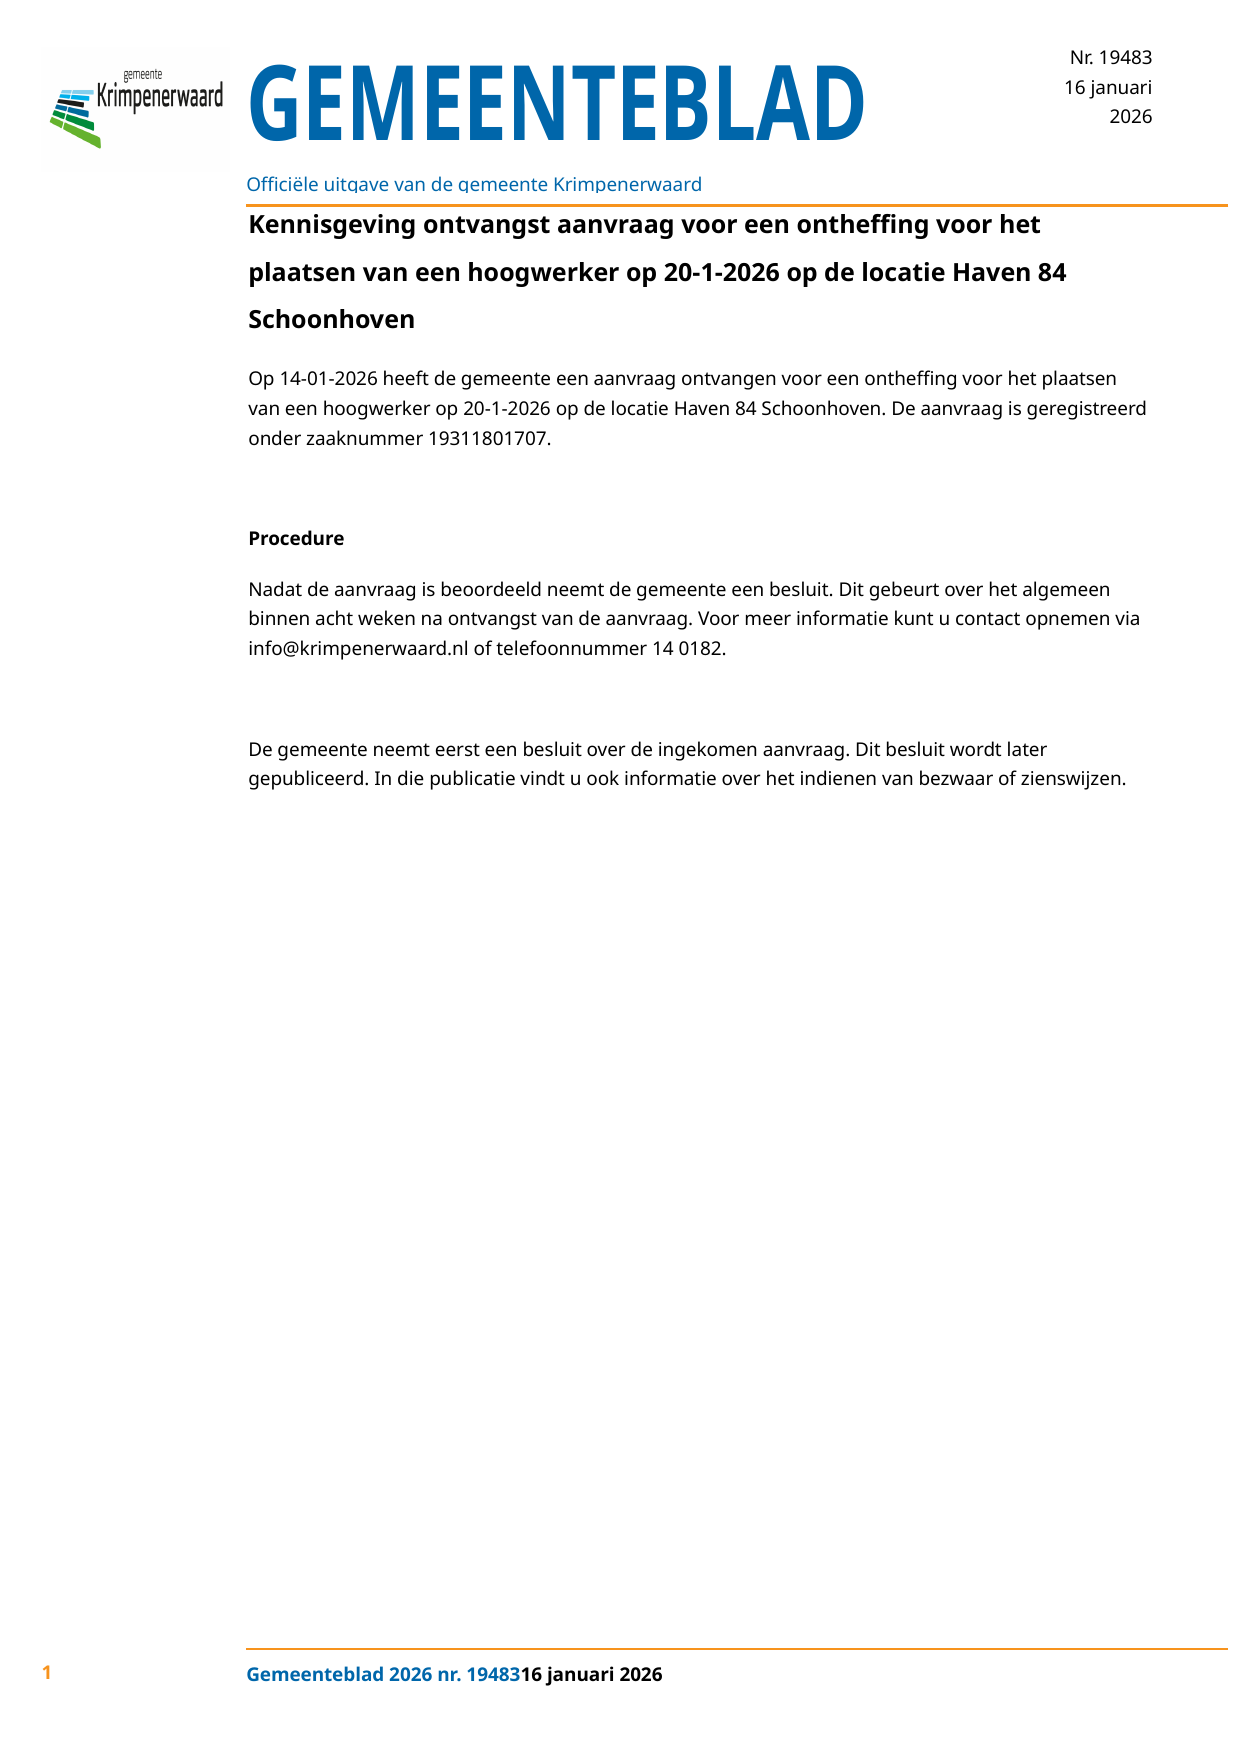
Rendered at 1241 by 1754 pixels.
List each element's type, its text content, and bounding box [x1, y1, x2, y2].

text Kennisgeving ontvangst aanvraag voor een ontheffing voor het plaatsen van een hoogwerker op 20-1-2026 op de locatie Haven 84 Schoonhoven [248, 207, 1152, 336]
text Procedure [248, 526, 1152, 551]
text De gemeente neemt eerst een besluit over de ingekomen aanvraag. Dit besluit wordt later gepubliceerd. In die publicatie vindt u ook informatie over het indienen van bezwaar of zienswijzen. [248, 736, 1152, 791]
picture [41, 47, 231, 172]
text Nadat de aanvraag is beoordeeld neemt de gemeente een besluit. Dit gebeurt over het algemeen binnen acht weken na ontvangst van de aanvraag. Voor meer informatie kunt u contact opnemen via info@krimpenerwaard.nl of telefoonnummer 14 0182. [248, 576, 1152, 661]
text Op 14-01-2026 heeft de gemeente een aanvraag ontvangen voor een ontheffing voor het plaatsen van een hoogwerker op 20-1-2026 op de locatie Haven 84 Schoonhoven. De aanvraag is geregistreerd onder zaaknummer 19311801707. [248, 366, 1152, 450]
